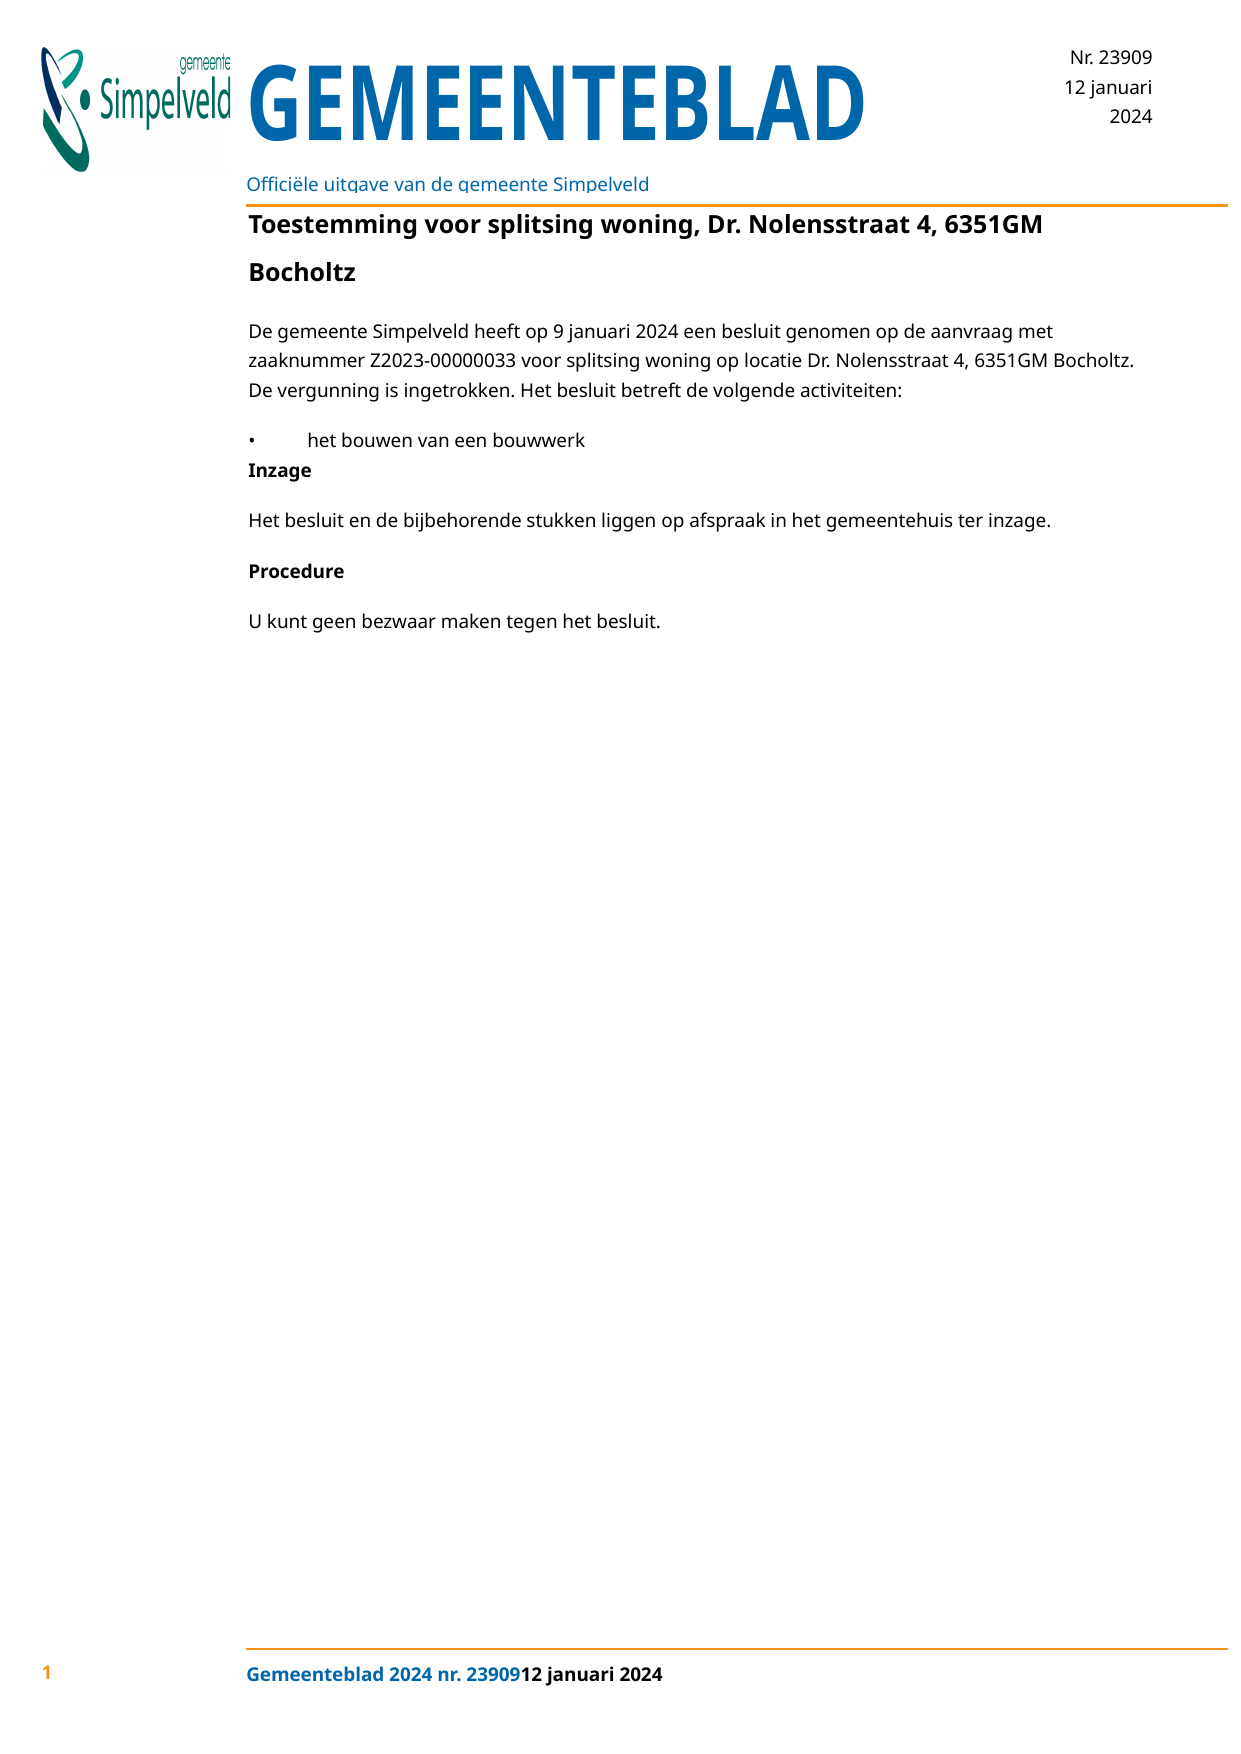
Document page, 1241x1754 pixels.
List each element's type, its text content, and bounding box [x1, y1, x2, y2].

list het bouwen van een bouwwerk [248, 427, 1152, 453]
text Inzage [248, 457, 1152, 483]
picture [41, 47, 231, 172]
text U kunt geen bezwaar maken tegen het besluit. [248, 608, 1152, 634]
text Het besluit en de bijbehorende stukken liggen op afspraak in het gemeentehuis ter inzage. [248, 507, 1152, 533]
text De gemeente Simpelveld heeft op 9 januari 2024 een besluit genomen op de aanvraag met zaaknummer Z2023-00000033 voor splitsing woning op locatie Dr. Nolensstraat 4, 6351GM Bocholtz. De vergunning is ingetrokken. Het besluit betreft de volgende activiteiten: [248, 318, 1152, 403]
text Procedure [248, 558, 1152, 584]
text Toestemming voor splitsing woning, Dr. Nolensstraat 4, 6351GM Bocholtz [248, 207, 1152, 288]
